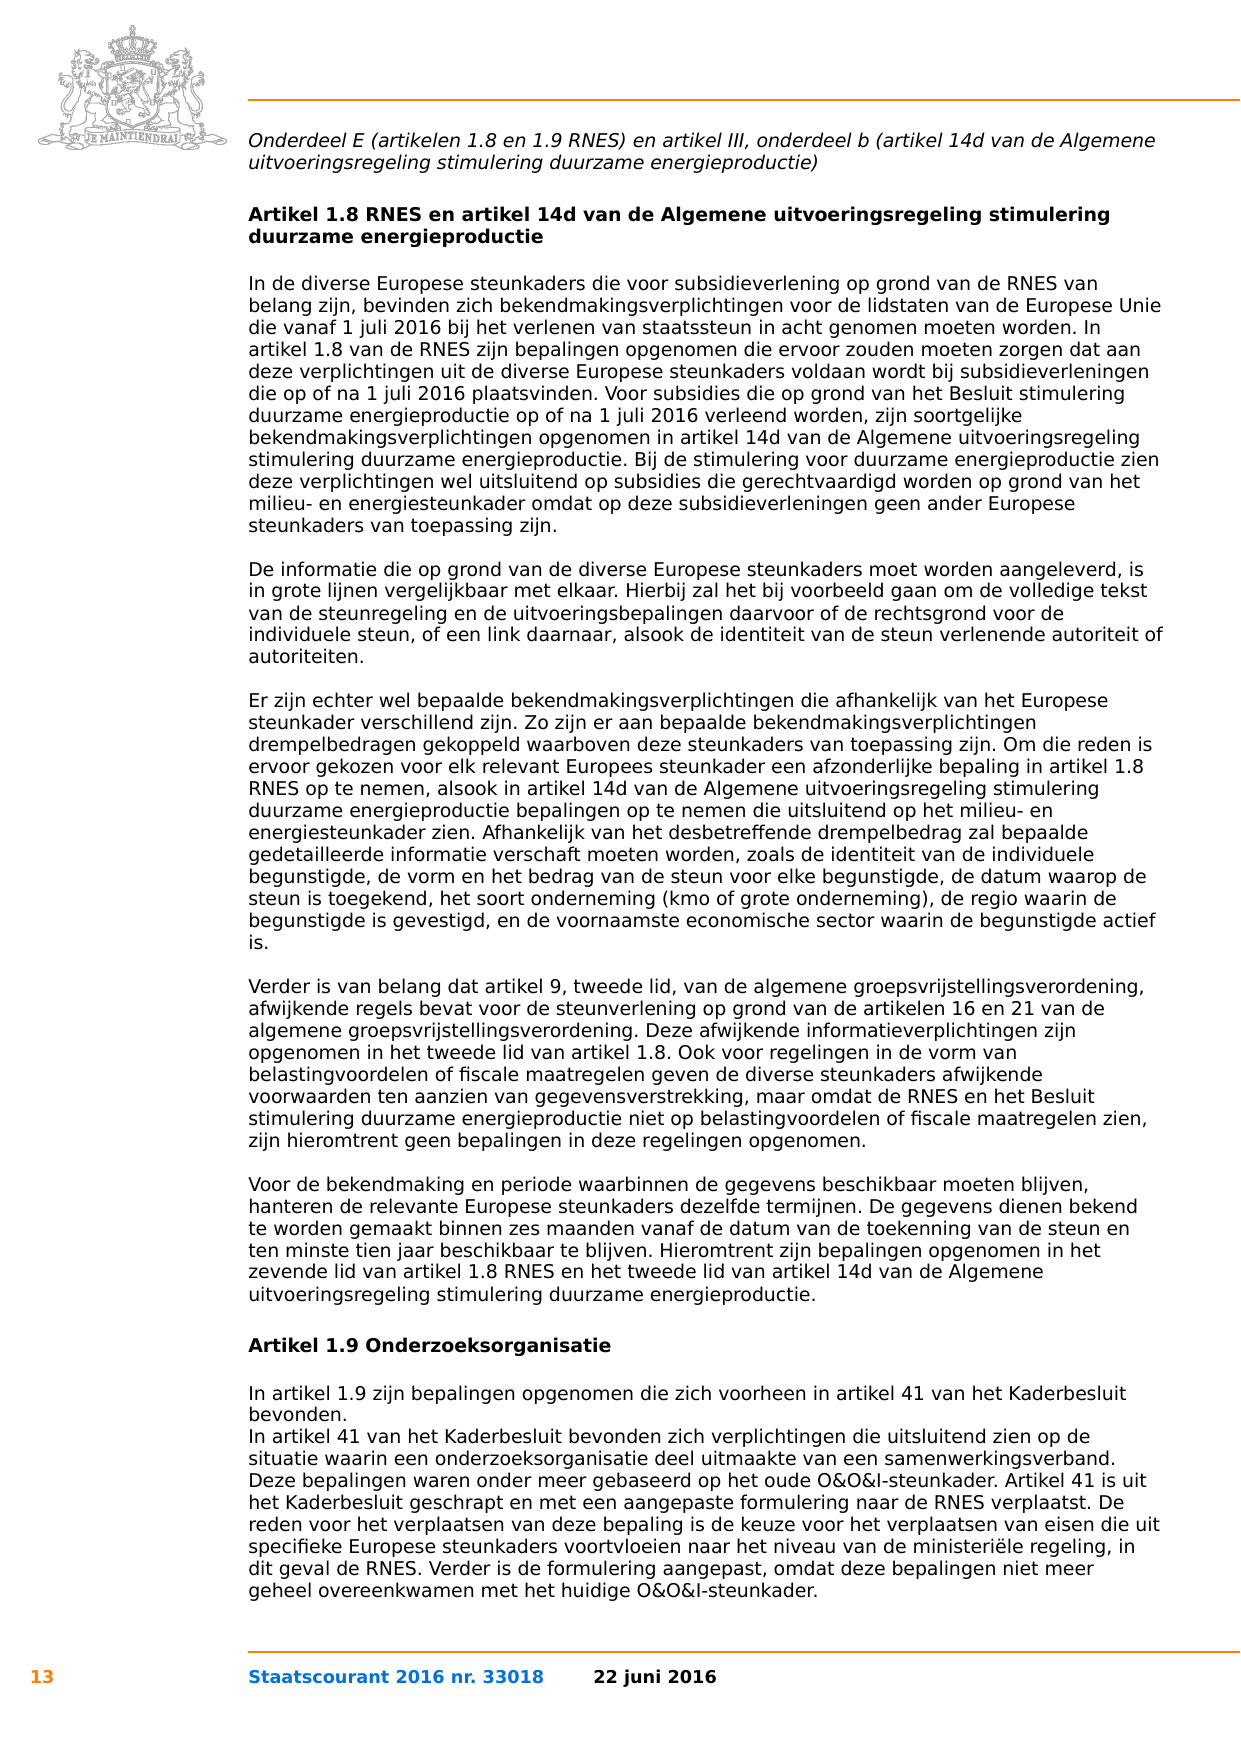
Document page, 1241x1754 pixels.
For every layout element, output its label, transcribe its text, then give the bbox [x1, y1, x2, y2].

subtitle Artikel 1.8 RNES en artikel 14d van de Algemene uitvoeringsregeling stimulering duurzame energieproductie [248, 204, 1163, 248]
text In artikel 41 van het Kaderbesluit bevonden zich verplichtingen die uitsluitend zien op de situatie waarin een onderzoeksorganisatie deel uitmaakte van een samenwerkingsverband. Deze bepalingen waren onder meer gebaseerd op het oude O&O&I-steunkader. Artikel 41 is uit het Kaderbesluit geschrapt en met een aangepaste formulering naar de RNES verplaatst. De reden voor het verplaatsen van deze bepaling is de keuze voor het verplaatsen van eisen die uit specifieke Europese steunkaders voortvloeien naar het niveau van de ministeriële regeling, in dit geval de RNES. Verder is de formulering aangepast, omdat deze bepalingen niet meer geheel overeenkwamen met het huidige O&O&I-steunkader. [248, 1426, 1163, 1602]
picture [38, 25, 227, 150]
subtitle Artikel 1.9 Onderzoeksorganisatie [248, 1335, 1163, 1357]
subtitle Onderdeel E (artikelen 1.8 en 1.9 RNES) en artikel III, onderdeel b (artikel 14d van de Algemene uitvoeringsregeling stimulering duurzame energieproductie) [248, 130, 1163, 174]
text Er zijn echter wel bepaalde bekendmakingsverplichtingen die afhankelijk van het Europese steunkader verschillend zijn. Zo zijn er aan bepaalde bekendmakingsverplichtingen drempelbedragen gekoppeld waarboven deze steunkaders van toepassing zijn. Om die reden is ervoor gekozen voor elk relevant Europees steunkader een afzonderlijke bepaling in artikel 1.8 RNES op te nemen, alsook in artikel 14d van de Algemene uitvoeringsregeling stimulering duurzame energieproductie bepalingen op te nemen die uitsluitend op het milieu- en energiesteunkader zien. Afhankelijk van het desbetreffende drempelbedrag zal bepaalde gedetailleerde informatie verschaft moeten worden, zoals de identiteit van de individuele begunstigde, de vorm en het bedrag van de steun voor elke begunstigde, de datum waarop de steun is toegekend, het soort onderneming (kmo of grote onderneming), de regio waarin de begunstigde is gevestigd, en de voornaamste economische sector waarin de begunstigde actief is. [248, 690, 1163, 954]
text In de diverse Europese steunkaders die voor subsidieverlening op grond van de RNES van belang zijn, bevinden zich bekendmakingsverplichtingen voor de lidstaten van de Europese Unie die vanaf 1 juli 2016 bij het verlenen van staatssteun in acht genomen moeten worden. In artikel 1.8 van de RNES zijn bepalingen opgenomen die ervoor zouden moeten zorgen dat aan deze verplichtingen uit de diverse Europese steunkaders voldaan wordt bij subsidieverleningen die op of na 1 juli 2016 plaatsvinden. Voor subsidies die op grond van het Besluit stimulering duurzame energieproductie op of na 1 juli 2016 verleend worden, zijn soortgelijke bekendmakingsverplichtingen opgenomen in artikel 14d van de Algemene uitvoeringsregeling stimulering duurzame energieproductie. Bij de stimulering voor duurzame energieproductie zien deze verplichtingen wel uitsluitend op subsidies die gerechtvaardigd worden op grond van het milieu- en energiesteunkader omdat op deze subsidieverleningen geen ander Europese steunkaders van toepassing zijn. [248, 273, 1163, 537]
text De informatie die op grond van de diverse Europese steunkaders moet worden aangeleverd, is in grote lijnen vergelijkbaar met elkaar. Hierbij zal het bij voorbeeld gaan om de volledige tekst van de steunregeling en de uitvoeringsbepalingen daarvoor of de rechtsgrond voor de individuele steun, of een link daarnaar, alsook de identiteit van de steun verlenende autoriteit of autoriteiten. [248, 558, 1163, 668]
text In artikel 1.9 zijn bepalingen opgenomen die zich voorheen in artikel 41 van het Kaderbesluit bevonden. [248, 1382, 1163, 1426]
text Voor de bekendmaking en periode waarbinnen de gegevens beschikbaar moeten blijven, hanteren de relevante Europese steunkaders dezelfde termijnen. De gegevens dienen bekend te worden gemaakt binnen zes maanden vanaf de datum van de toekenning van de steun en ten minste tien jaar beschikbaar te blijven. Hieromtrent zijn bepalingen opgenomen in het zevende lid van artikel 1.8 RNES en het tweede lid van artikel 14d van de Algemene uitvoeringsregeling stimulering duurzame energieproductie. [248, 1173, 1163, 1305]
text Verder is van belang dat artikel 9, tweede lid, van de algemene groepsvrijstellingsverordening, afwijkende regels bevat voor de steunverlening op grond van de artikelen 16 en 21 van de algemene groepsvrijstellingsverordening. Deze afwijkende informatieverplichtingen zijn opgenomen in het tweede lid van artikel 1.8. Ook voor regelingen in de vorm van belastingvoordelen of fiscale maatregelen geven de diverse steunkaders afwijkende voorwaarden ten aanzien van gegevensverstrekking, maar omdat de RNES en het Besluit stimulering duurzame energieproductie niet op belastingvoordelen of fiscale maatregelen zien, zijn hieromtrent geen bepalingen in deze regelingen opgenomen. [248, 976, 1163, 1152]
